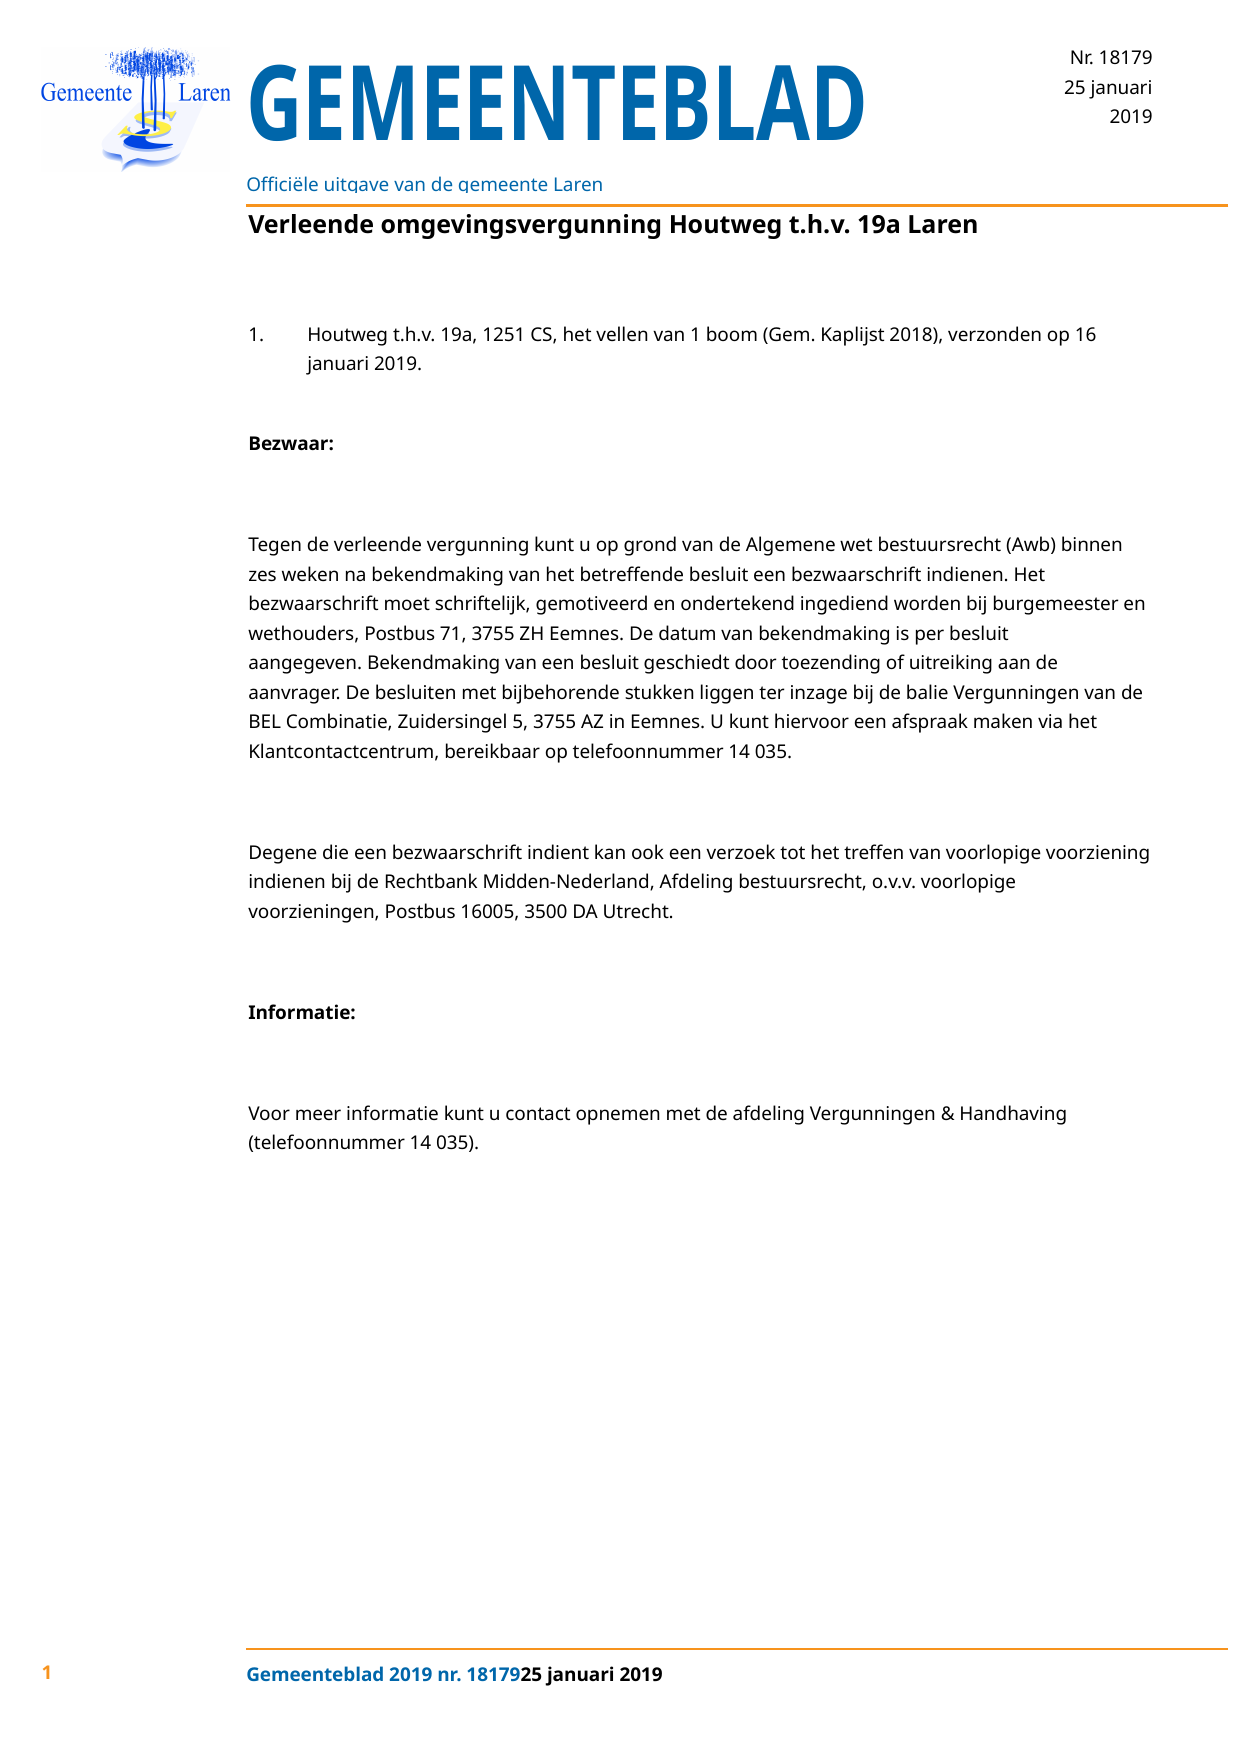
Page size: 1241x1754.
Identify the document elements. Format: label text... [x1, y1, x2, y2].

text Bezwaar: [248, 430, 1152, 456]
text Tegen de verleende vergunning kunt u op grond van de Algemene wet bestuursrecht (Awb) binnen zes weken na bekendmaking van het betreffende besluit een bezwaarschrift indienen. Het bezwaarschrift moet schriftelijk, gemotiveerd en ondertekend ingediend worden bij burgemeester en wethouders, Postbus 71, 3755 ZH Eemnes. De datum van bekendmaking is per besluit aangegeven. Bekendmaking van een besluit geschiedt door toezending of uitreiking aan de aanvrager. De besluiten met bijbehorende stukken liggen ter inzage bij de balie Vergunningen van de BEL Combinatie, Zuidersingel 5, 3755 AZ in Eemnes. U kunt hiervoor een afspraak maken via het Klantcontactcentrum, bereikbaar op telefoonnummer 14 035. [248, 531, 1152, 764]
picture [41, 47, 231, 172]
list Houtweg t.h.v. 19a, 1251 CS, het vellen van 1 boom (Gem. Kaplijst 2018), verzonden op 16 januari 2019. [248, 321, 1152, 376]
text Informatie: [248, 999, 1152, 1025]
text Verleende omgevingsvergunning Houtweg t.h.v. 19a Laren [248, 207, 1152, 241]
text Degene die een bezwaarschrift indient kan ook een verzoek tot het treffen van voorlopige voorziening indienen bij de Rechtbank Midden-Nederland, Afdeling bestuursrecht, o.v.v. voorlopige voorzieningen, Postbus 16005, 3500 DA Utrecht. [248, 839, 1152, 924]
text Voor meer informatie kunt u contact opnemen met de afdeling Vergunningen & Handhaving (telefoonnummer 14 035). [248, 1100, 1152, 1155]
